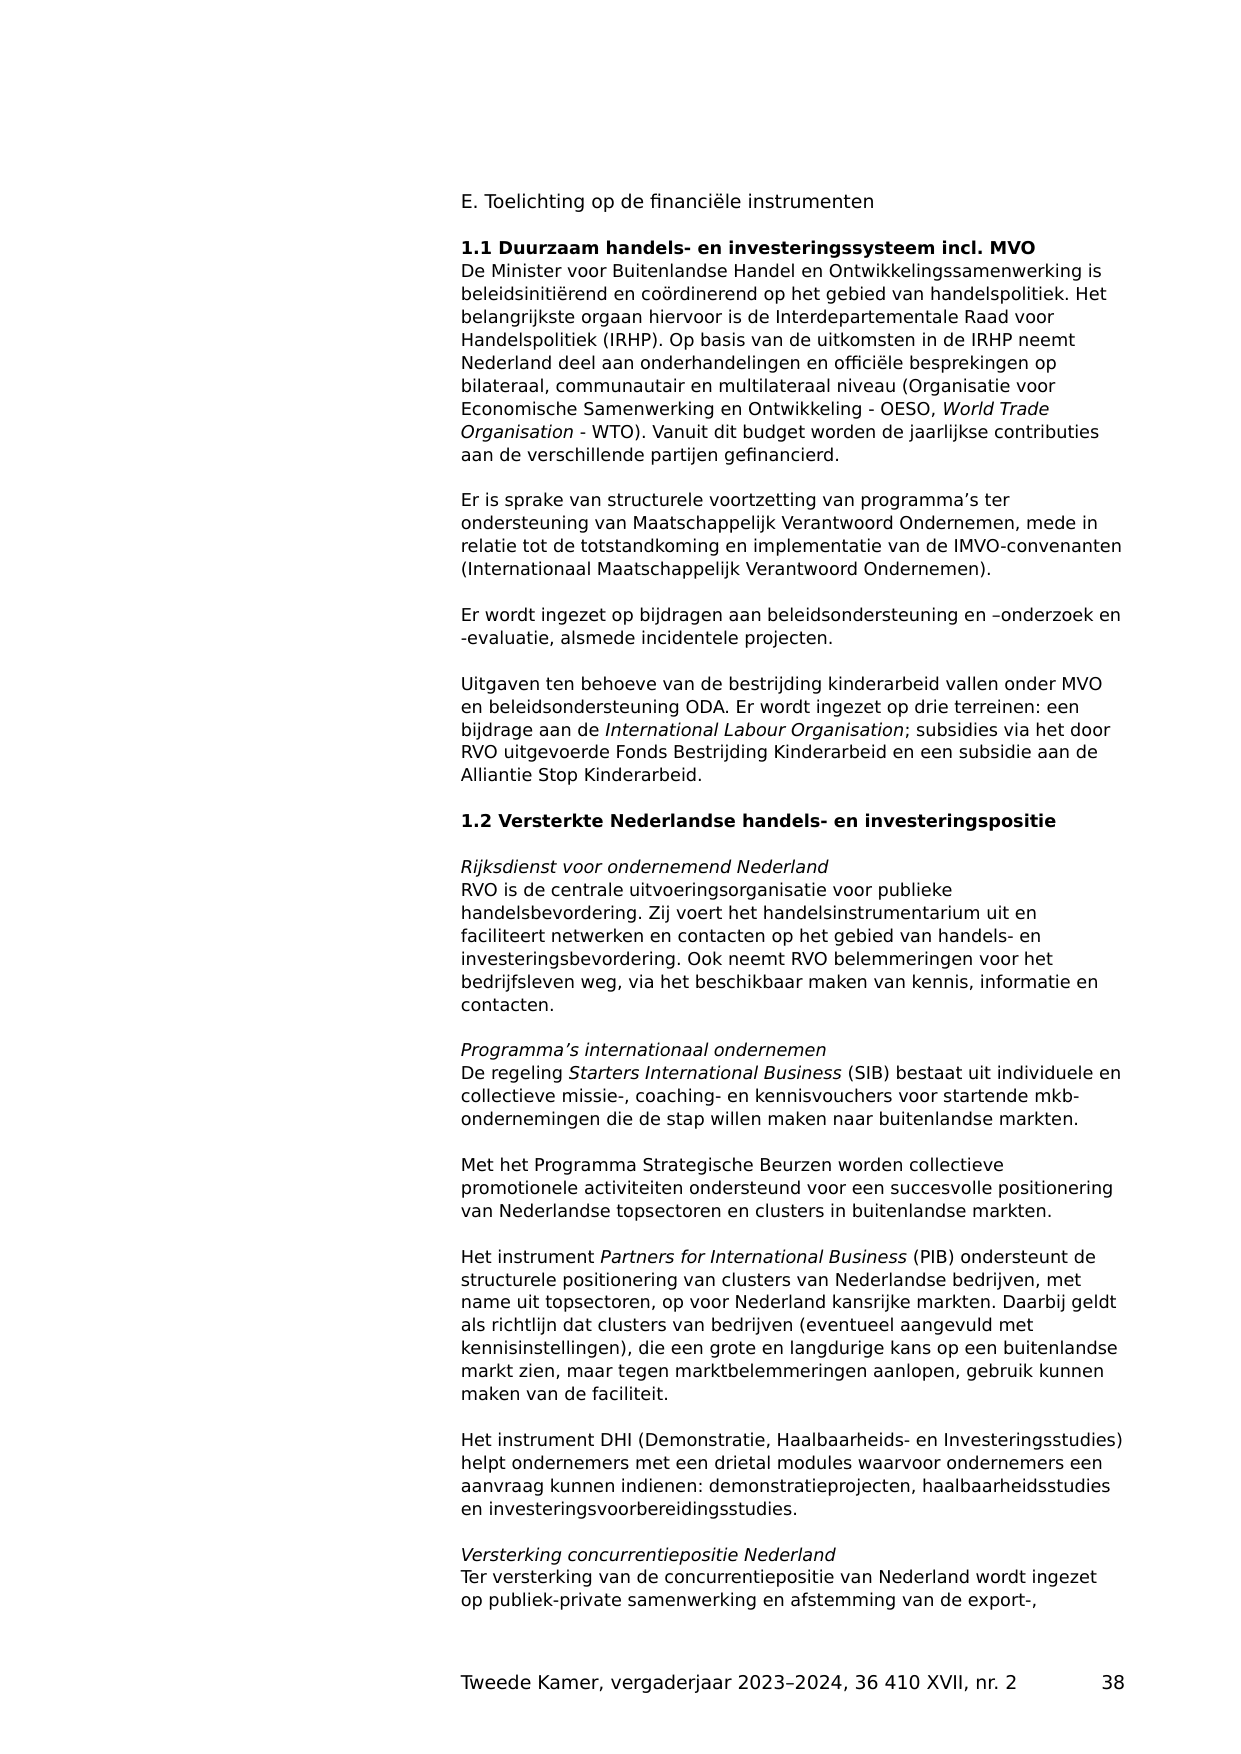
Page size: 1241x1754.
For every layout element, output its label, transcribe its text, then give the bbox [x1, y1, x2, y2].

text Uitgaven ten behoeve van de bestrijding kinderarbeid vallen onder MVO en beleidsondersteuning ODA. Er wordt ingezet op drie terreinen: een bijdrage aan de International Labour Organisation; subsidies via het door RVO uitgevoerde Fonds Bestrijding Kinderarbeid en een subsidie aan de Alliantie Stop Kinderarbeid. [461, 672, 1125, 786]
text Met het Programma Strategische Beurzen worden collectieve promotionele activiteiten ondersteund voor een succesvolle positionering van Nederlandse topsectoren en clusters in buitenlandse markten. [461, 1153, 1125, 1222]
text Er is sprake van structurele voortzetting van programma’s ter ondersteuning van Maatschappelijk Verantwoord Ondernemen, mede in relatie tot de totstandkoming en implementatie van de IMVO-convenanten (Internationaal Maatschappelijk Verantwoord Ondernemen). [461, 488, 1125, 580]
text Versterking concurrentiepositie Nederland Ter versterking van de concurrentiepositie van Nederland wordt ingezet op publiek-private samenwerking en afstemming van de export-, [461, 1543, 1125, 1611]
text Er wordt ingezet op bijdragen aan beleidsondersteuning en –onderzoek en -evaluatie, alsmede incidentele projecten. [461, 603, 1125, 649]
text Het instrument Partners for International Business (PIB) ondersteunt de structurele positionering van clusters van Nederlandse bedrijven, met name uit topsectoren, op voor Nederland kansrijke markten. Daarbij geldt als richtlijn dat clusters van bedrijven (eventueel aangevuld met kennisinstellingen), die een grote en langdurige kans op een buitenlandse markt zien, maar tegen marktbelemmeringen aanlopen, gebruik kunnen maken van de faciliteit. [461, 1245, 1125, 1405]
text Rijksdienst voor ondernemend Nederland RVO is de centrale uitvoeringsorganisatie voor publieke handelsbevordering. Zij voert het handelsinstrumentarium uit en faciliteert netwerken en contacten op het gebied van handels- en investeringsbevordering. Ook neemt RVO belemmeringen voor het bedrijfsleven weg, via het beschikbaar maken van kennis, informatie en contacten. [461, 855, 1125, 1016]
text Programma’s internationaal ondernemen De regeling Starters International Business (SIB) bestaat uit individuele en collectieve missie-, coaching- en kennisvouchers voor startende mkb-ondernemingen die de stap willen maken naar buitenlandse markten. [461, 1038, 1125, 1130]
text 1.2 Versterkte Nederlandse handels- en investeringspositie [461, 809, 1125, 832]
text Het instrument DHI (Demonstratie, Haalbaarheids- en Investeringsstudies) helpt ondernemers met een drietal modules waarvoor ondernemers een aanvraag kunnen indienen: demonstratieprojecten, haalbaarheidsstudies en investeringsvoorbereidingsstudies. [461, 1428, 1125, 1520]
text 1.1 Duurzaam handels- en investeringssysteem incl. MVO De Minister voor Buitenlandse Handel en Ontwikkelingssamenwerking is beleidsinitiërend en coördinerend op het gebied van handelspolitiek. Het belangrijkste orgaan hiervoor is de Interdepartementale Raad voor Handelspolitiek (IRHP). Op basis van de uitkomsten in de IRHP neemt Nederland deel aan onderhandelingen en officiële besprekingen op bilateraal, communautair en multilateraal niveau (Organisatie voor Economische Samenwerking en Ontwikkeling - OESO, World Trade Organisation - WTO). Vanuit dit budget worden de jaarlijkse contributies aan de verschillende partijen gefinancierd. [461, 236, 1125, 466]
title E. Toelichting op de financiële instrumenten [461, 191, 1125, 213]
